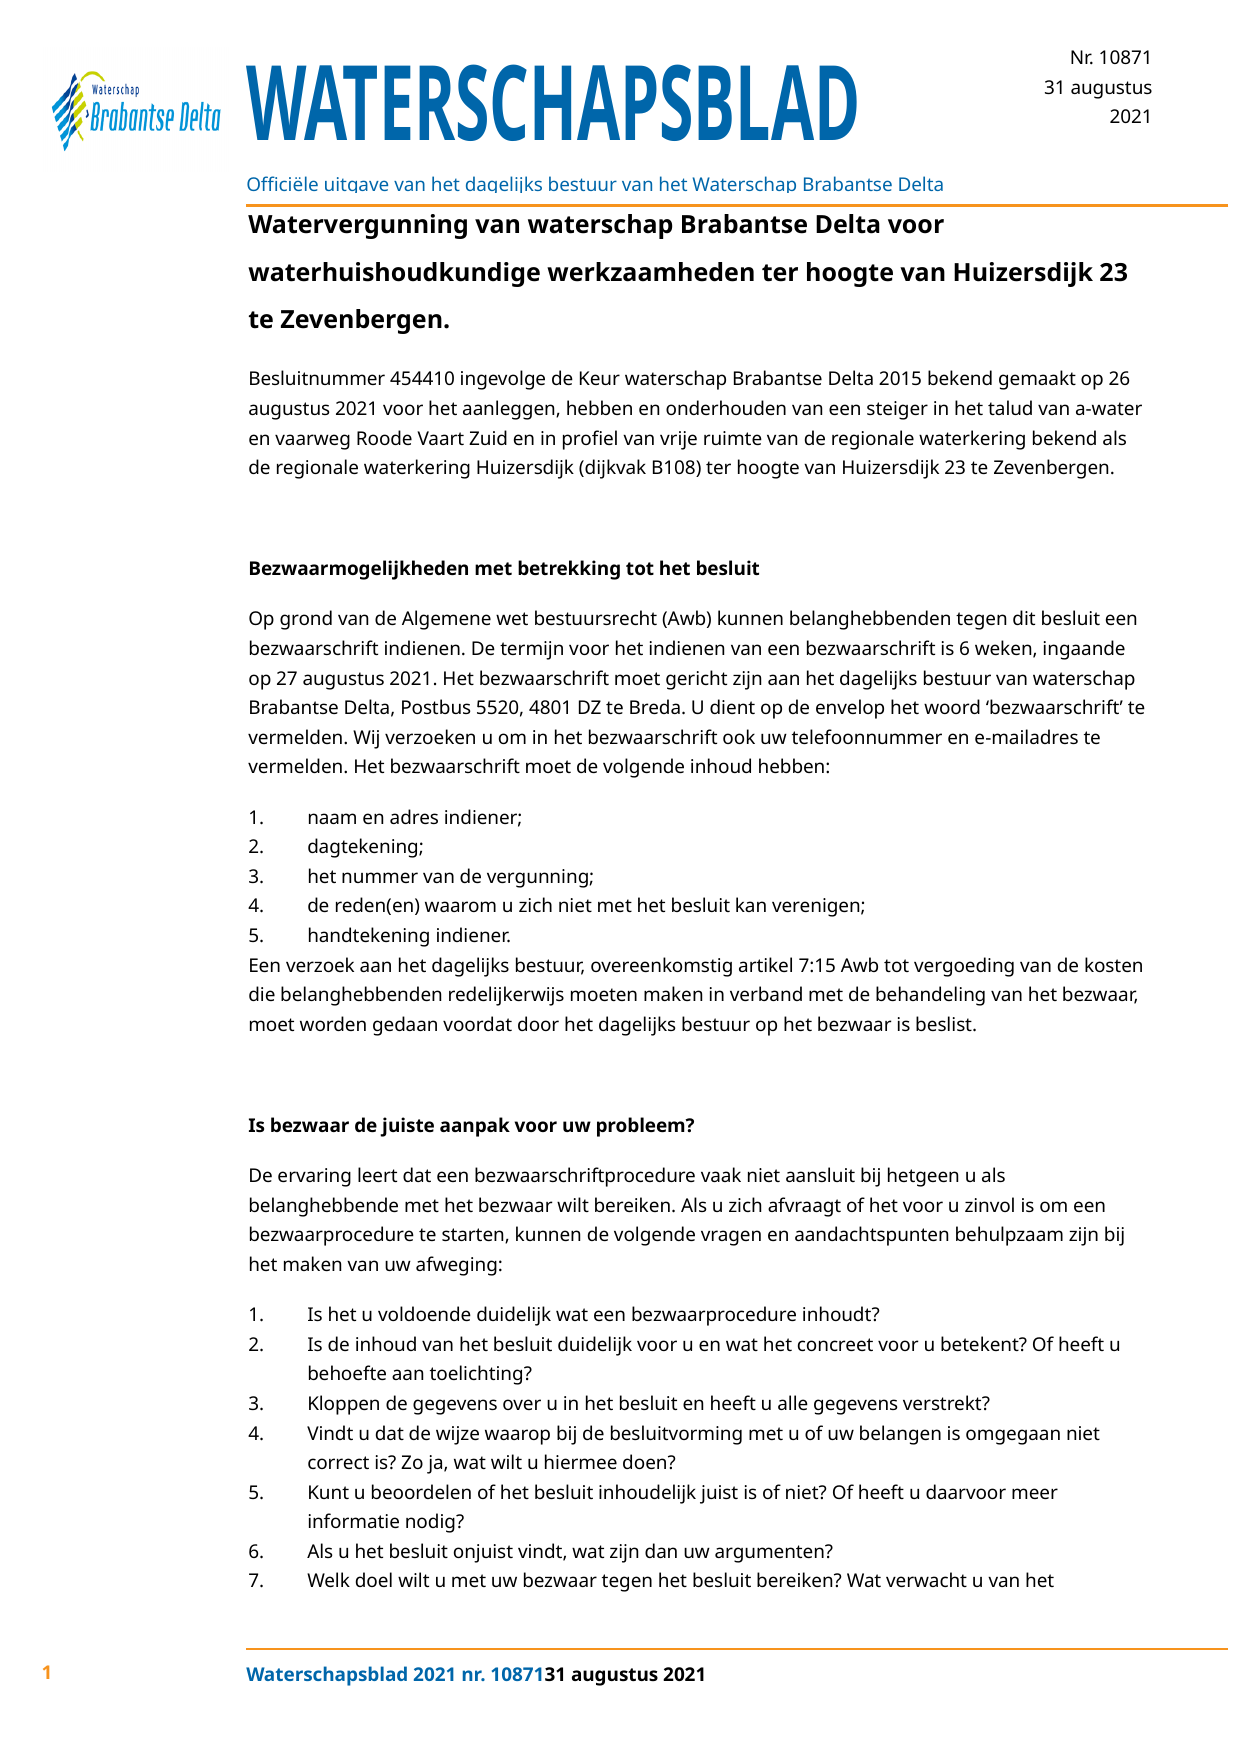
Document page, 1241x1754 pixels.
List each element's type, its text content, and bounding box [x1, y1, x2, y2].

picture [41, 47, 231, 172]
text Watervergunning van waterschap Brabantse Delta voor waterhuishoudkundige werkzaamheden ter hoogte van Huizersdijk 23 te Zevenbergen. [248, 207, 1152, 336]
list de reden(en) waarom u zich niet met het besluit kan verenigen; [248, 893, 1152, 918]
text Een verzoek aan het dagelijks bestuur, overeenkomstig artikel 7:15 Awb tot vergoeding van de kosten die belanghebbenden redelijkerwijs moeten maken in verband met de behandeling van het bezwaar, moet worden gedaan voordat door het dagelijks bestuur op het bezwaar is beslist. [248, 952, 1152, 1037]
list Is het u voldoende duidelijk wat een bezwaarprocedure inhoudt? [248, 1301, 1152, 1327]
list naam en adres indiener; [248, 804, 1152, 829]
list Als u het besluit onjuist vindt, wat zijn dan uw argumenten? [248, 1538, 1152, 1564]
list Welk doel wilt u met uw bezwaar tegen het besluit bereiken? Wat verwacht u van het [248, 1568, 1152, 1593]
list handtekening indiener. [248, 922, 1152, 948]
text Op grond van de Algemene wet bestuursrecht (Awb) kunnen belanghebbenden tegen dit besluit een bezwaarschrift indienen. De termijn voor het indienen van een bezwaarschrift is 6 weken, ingaande op 27 augustus 2021. Het bezwaarschrift moet gericht zijn aan het dagelijks bestuur van waterschap Brabantse Delta, Postbus 5520, 4801 DZ te Breda. U dient op de envelop het woord ‘bezwaarschrift’ te vermelden. Wij verzoeken u om in het bezwaarschrift ook uw telefoonnummer en e‑mailadres te vermelden. Het bezwaarschrift moet de volgende inhoud hebben: [248, 606, 1152, 779]
list het nummer van de vergunning; [248, 863, 1152, 889]
list Kloppen de gegevens over u in het besluit en heeft u alle gegevens verstrekt? [248, 1390, 1152, 1416]
list Kunt u beoordelen of het besluit inhoudelijk juist is of niet? Of heeft u daarvoor meer informatie nodig? [248, 1479, 1152, 1534]
text Is bezwaar de juiste aanpak voor uw probleem? [248, 1112, 1152, 1137]
list Vindt u dat de wijze waarop bij de besluitvorming met u of uw belangen is omgegaan niet correct is? Zo ja, wat wilt u hiermee doen? [248, 1420, 1152, 1475]
text Besluitnummer 454410 ingevolge de Keur waterschap Brabantse Delta 2015 bekend gemaakt op 26 augustus 2021 voor het aanleggen, hebben en onderhouden van een steiger in het talud van a-water en vaarweg Roode Vaart Zuid en in profiel van vrije ruimte van de regionale waterkering bekend als de regionale waterkering Huizersdijk (dijkvak B108) ter hoogte van Huizersdijk 23 te Zevenbergen. [248, 366, 1152, 480]
text De ervaring leert dat een bezwaarschriftprocedure vaak niet aansluit bij hetgeen u als belanghebbende met het bezwaar wilt bereiken. Als u zich afvraagt of het voor u zinvol is om een bezwaarprocedure te starten, kunnen de volgende vragen en aandachtspunten behulpzaam zijn bij het maken van uw afweging: [248, 1162, 1152, 1277]
list Is de inhoud van het besluit duidelijk voor u en wat het concreet voor u betekent? Of heeft u behoefte aan toelichting? [248, 1331, 1152, 1386]
text Bezwaarmogelijkheden met betrekking tot het besluit [248, 555, 1152, 581]
list dagtekening; [248, 833, 1152, 859]
